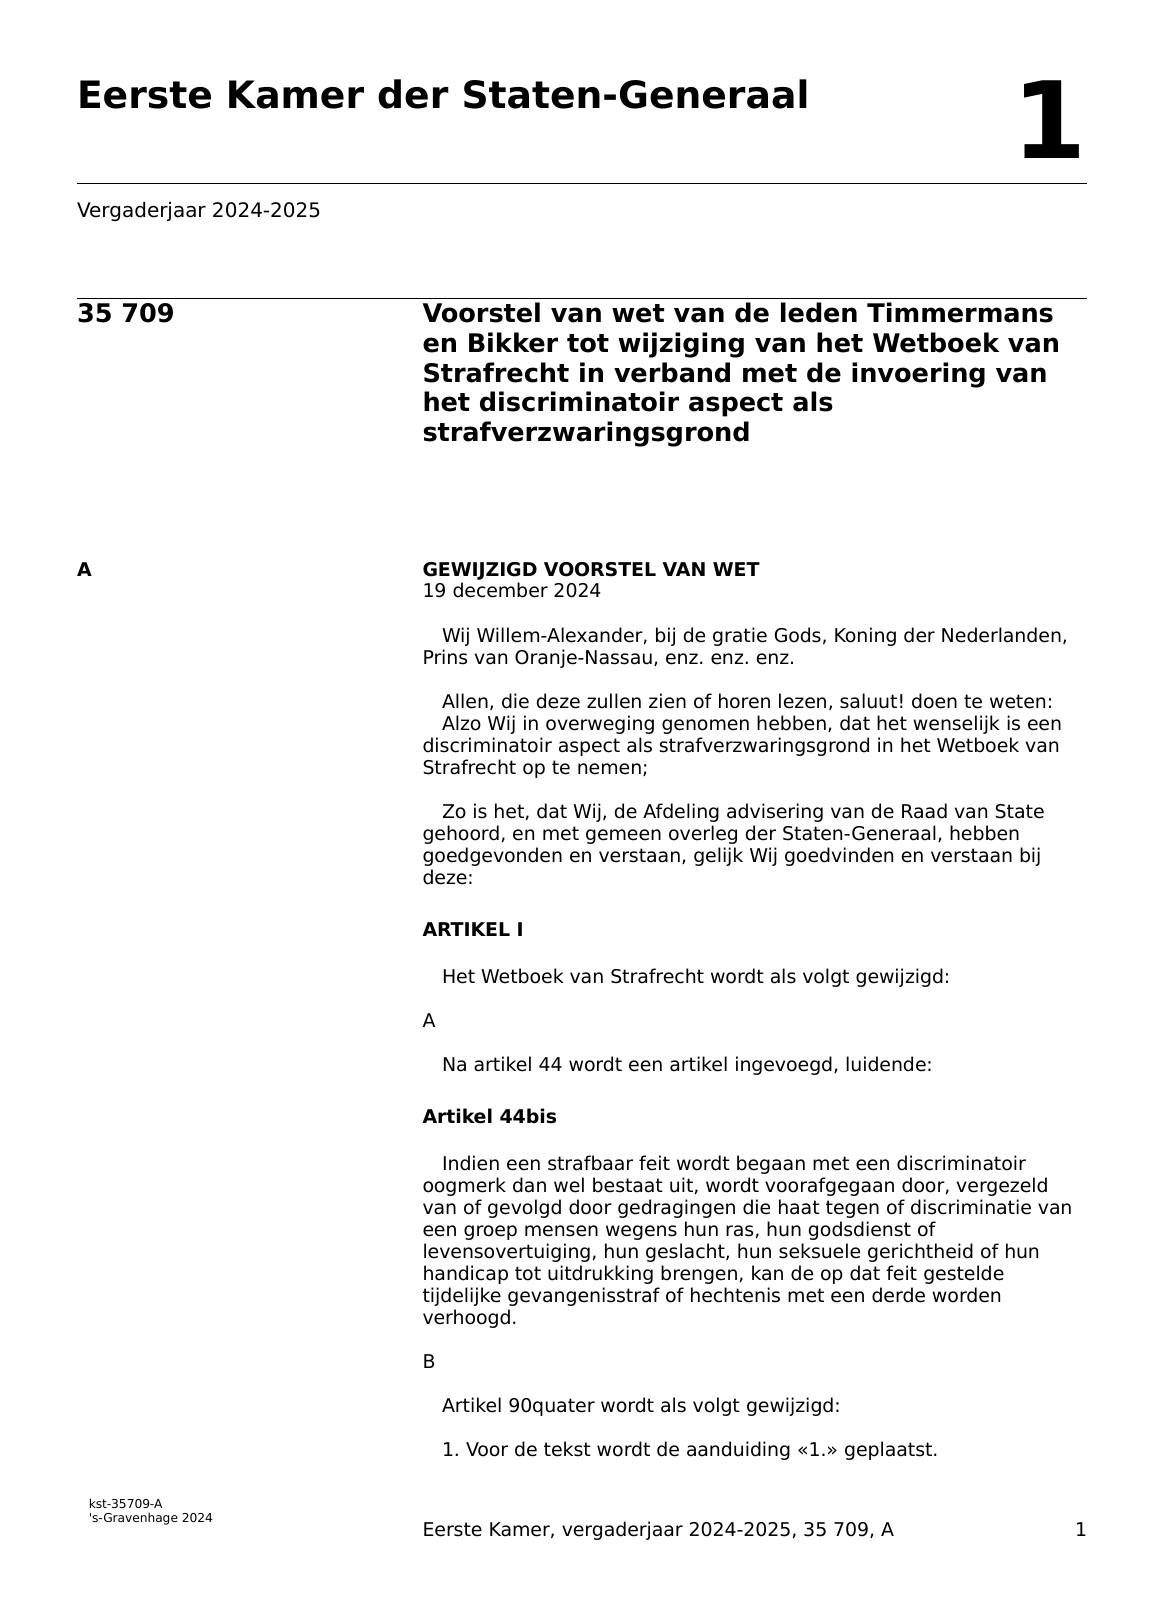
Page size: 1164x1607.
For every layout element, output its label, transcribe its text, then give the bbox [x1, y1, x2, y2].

text Zo is het, dat Wij, de Afdeling advisering van de Raad van State gehoord, en met gemeen overleg der Staten-Generaal, hebben goedgevonden en verstaan, gelijk Wij goedvinden en verstaan bij deze: [422, 801, 1087, 889]
subtitle Artikel 44bis [422, 1106, 1087, 1128]
text A [422, 1010, 1087, 1032]
text Allen, die deze zullen zien of horen lezen, saluut! doen te weten: [422, 691, 1087, 713]
text Na artikel 44 wordt een artikel ingevoegd, luidende: [422, 1054, 1087, 1076]
subtitle ARTIKEL I [422, 919, 1087, 941]
text 's-Gravenhage 2024 [88, 1511, 323, 1525]
text Artikel 90quater wordt als volgt gewijzigd: [422, 1395, 1087, 1417]
table_header 1 [886, 59, 1087, 183]
text kst-35709-A [88, 1497, 323, 1511]
text 1. Voor de tekst wordt de aanduiding «1.» geplaatst. [422, 1439, 1087, 1461]
text Indien een strafbaar feit wordt begaan met een discriminatoir oogmerk dan wel bestaat uit, wordt voorafgegaan door, vergezeld van of gevolgd door gedragingen die haat tegen of discriminatie van een groep mensen wegens hun ras, hun godsdienst of levensovertuiging, hun geslacht, hun seksuele gerichtheid of hun handicap tot uitdrukking brengen, kan de op dat feit gestelde tijdelijke gevangenisstraf of hechtenis met een derde worden verhoogd. [422, 1153, 1087, 1329]
text Wij Willem-Alexander, bij de gratie Gods, Koning der Nederlanden, Prins van Oranje-Nassau, enz. enz. enz. [422, 624, 1087, 668]
text Alzo Wij in overweging genomen hebben, dat het wenselijk is een discriminatoir aspect als strafverzwaringsgrond in het Wetboek van Strafrecht op te nemen; [422, 713, 1087, 779]
text B [422, 1351, 1087, 1373]
table_header Eerste Kamer der Staten-Generaal [77, 59, 886, 183]
text Het Wetboek van Strafrecht wordt als volgt gewijzigd: [422, 966, 1087, 988]
text 19 december 2024 [422, 580, 1087, 602]
subtitle A GEWIJZIGD VOORSTEL VAN WET [77, 558, 1087, 580]
subtitle 35 709 Voorstel van wet van de leden Timmermans en Bikker tot wijziging van het Wetboek van Strafrecht in verband met de invoering van het discriminatoir aspect als strafverzwaringsgrond [77, 299, 1087, 447]
table_cell Vergaderjaar 2024-2025 [77, 184, 1087, 298]
